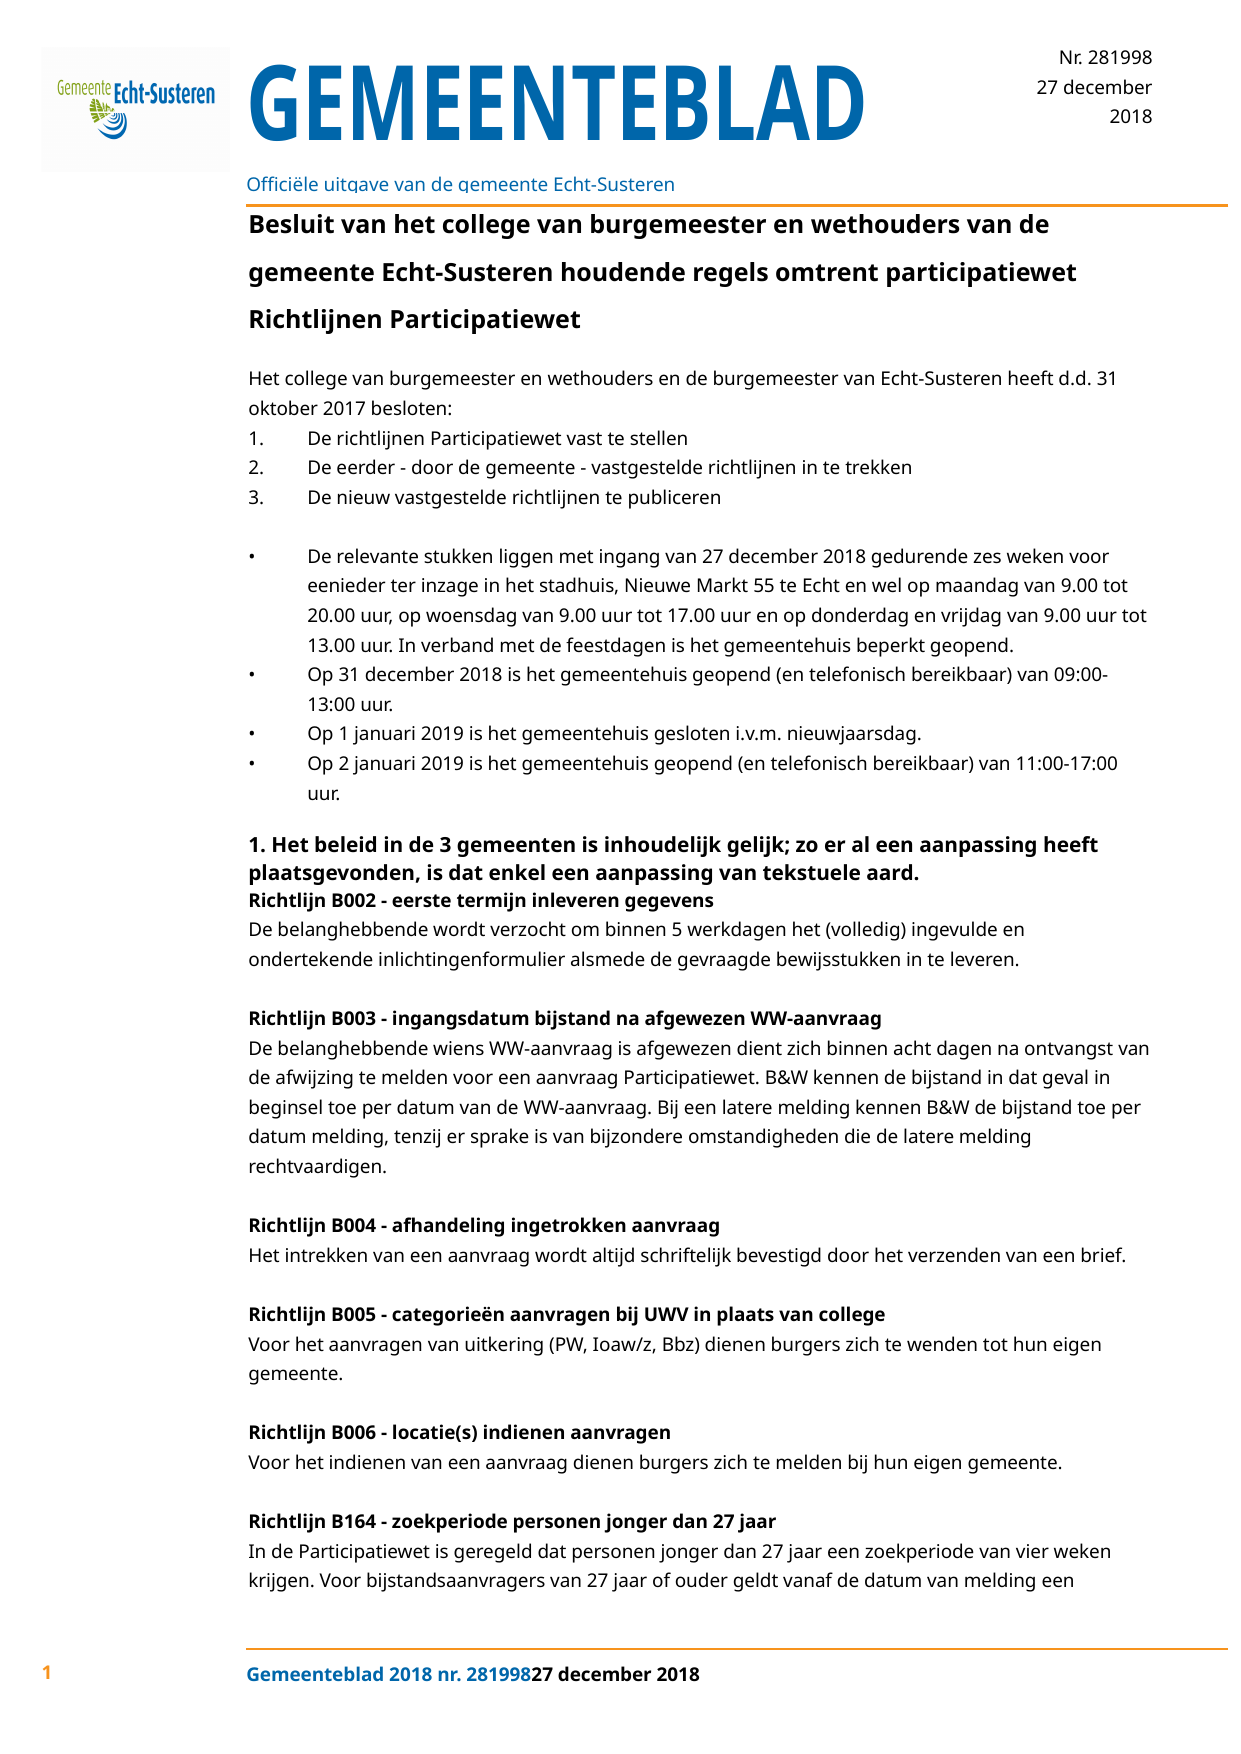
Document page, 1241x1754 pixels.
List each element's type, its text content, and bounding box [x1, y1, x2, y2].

text Richtlijn B006 - locatie(s) indienen aanvragen [248, 1419, 1152, 1445]
picture [41, 47, 231, 172]
text Besluit van het college van burgemeester en wethouders van de gemeente Echt-Susteren houdende regels omtrent participatiewet Richtlijnen Participatiewet [248, 207, 1152, 336]
text De belanghebbende wordt verzocht om binnen 5 werkdagen het (volledig) ingevulde en ondertekende inlichtingenformulier alsmede de gevraagde bewijsstukken in te leveren. [248, 917, 1152, 972]
text Richtlijn B005 - categorieën aanvragen bij UWV in plaats van college [248, 1301, 1152, 1327]
list De nieuw vastgestelde richtlijnen te publiceren [248, 484, 1152, 509]
text Richtlijn B002 - eerste termijn inleveren gegevens [248, 887, 1152, 913]
list De relevante stukken liggen met ingang van 27 december 2018 gedurende zes weken voor eenieder ter inzage in het stadhuis, Nieuwe Markt 55 te Echt en wel op maandag van 9.00 tot 20.00 uur, op woensdag van 9.00 uur tot 17.00 uur en op donderdag en vrijdag van 9.00 uur tot 13.00 uur. In verband met de feestdagen is het gemeentehuis beperkt geopend. [248, 543, 1152, 657]
text Richtlijn B003 - ingangsdatum bijstand na afgewezen WW-aanvraag [248, 1005, 1152, 1031]
text Het college van burgemeester en wethouders en de burgemeester van Echt-Susteren heeft d.d. 31 oktober 2017 besloten: [248, 366, 1152, 421]
list Op 2 januari 2019 is het gemeentehuis geopend (en telefonisch bereikbaar) van 11:00-17:00 uur. [248, 750, 1152, 805]
text Voor het indienen van een aanvraag dienen burgers zich te melden bij hun eigen gemeente. [248, 1449, 1152, 1475]
list Op 31 december 2018 is het gemeentehuis geopend (en telefonisch bereikbaar) van 09:00-13:00 uur. [248, 661, 1152, 717]
list De eerder - door de gemeente - vastgestelde richtlijnen in te trekken [248, 454, 1152, 480]
text Richtlijn B004 - afhandeling ingetrokken aanvraag [248, 1212, 1152, 1238]
text Voor het aanvragen van uitkering (PW, Ioaw/z, Bbz) dienen burgers zich te wenden tot hun eigen gemeente. [248, 1331, 1152, 1386]
text Het intrekken van een aanvraag wordt altijd schriftelijk bevestigd door het verzenden van een brief. [248, 1242, 1152, 1268]
list Op 1 januari 2019 is het gemeentehuis gesloten i.v.m. nieuwjaarsdag. [248, 721, 1152, 746]
text Richtlijn B164 - zoekperiode personen jonger dan 27 jaar [248, 1508, 1152, 1534]
text De belanghebbende wiens WW-aanvraag is afgewezen dient zich binnen acht dagen na ontvangst van de afwijzing te melden voor een aanvraag Participatiewet. B&W kennen de bijstand in dat geval in beginsel toe per datum van de WW-aanvraag. Bij een latere melding kennen B&W de bijstand toe per datum melding, tenzij er sprake is van bijzondere omstandigheden die de latere melding rechtvaardigen. [248, 1035, 1152, 1179]
text In de Participatiewet is geregeld dat personen jonger dan 27 jaar een zoekperiode van vier weken krijgen. Voor bijstandsaanvragers van 27 jaar of ouder geldt vanaf de datum van melding een [248, 1538, 1152, 1593]
text 1. Het beleid in de 3 gemeenten is inhoudelijk gelijk; zo er al een aanpassing heeft plaatsgevonden, is dat enkel een aanpassing van tekstuele aard. [248, 830, 1152, 887]
list De richtlijnen Participatiewet vast te stellen [248, 425, 1152, 450]
